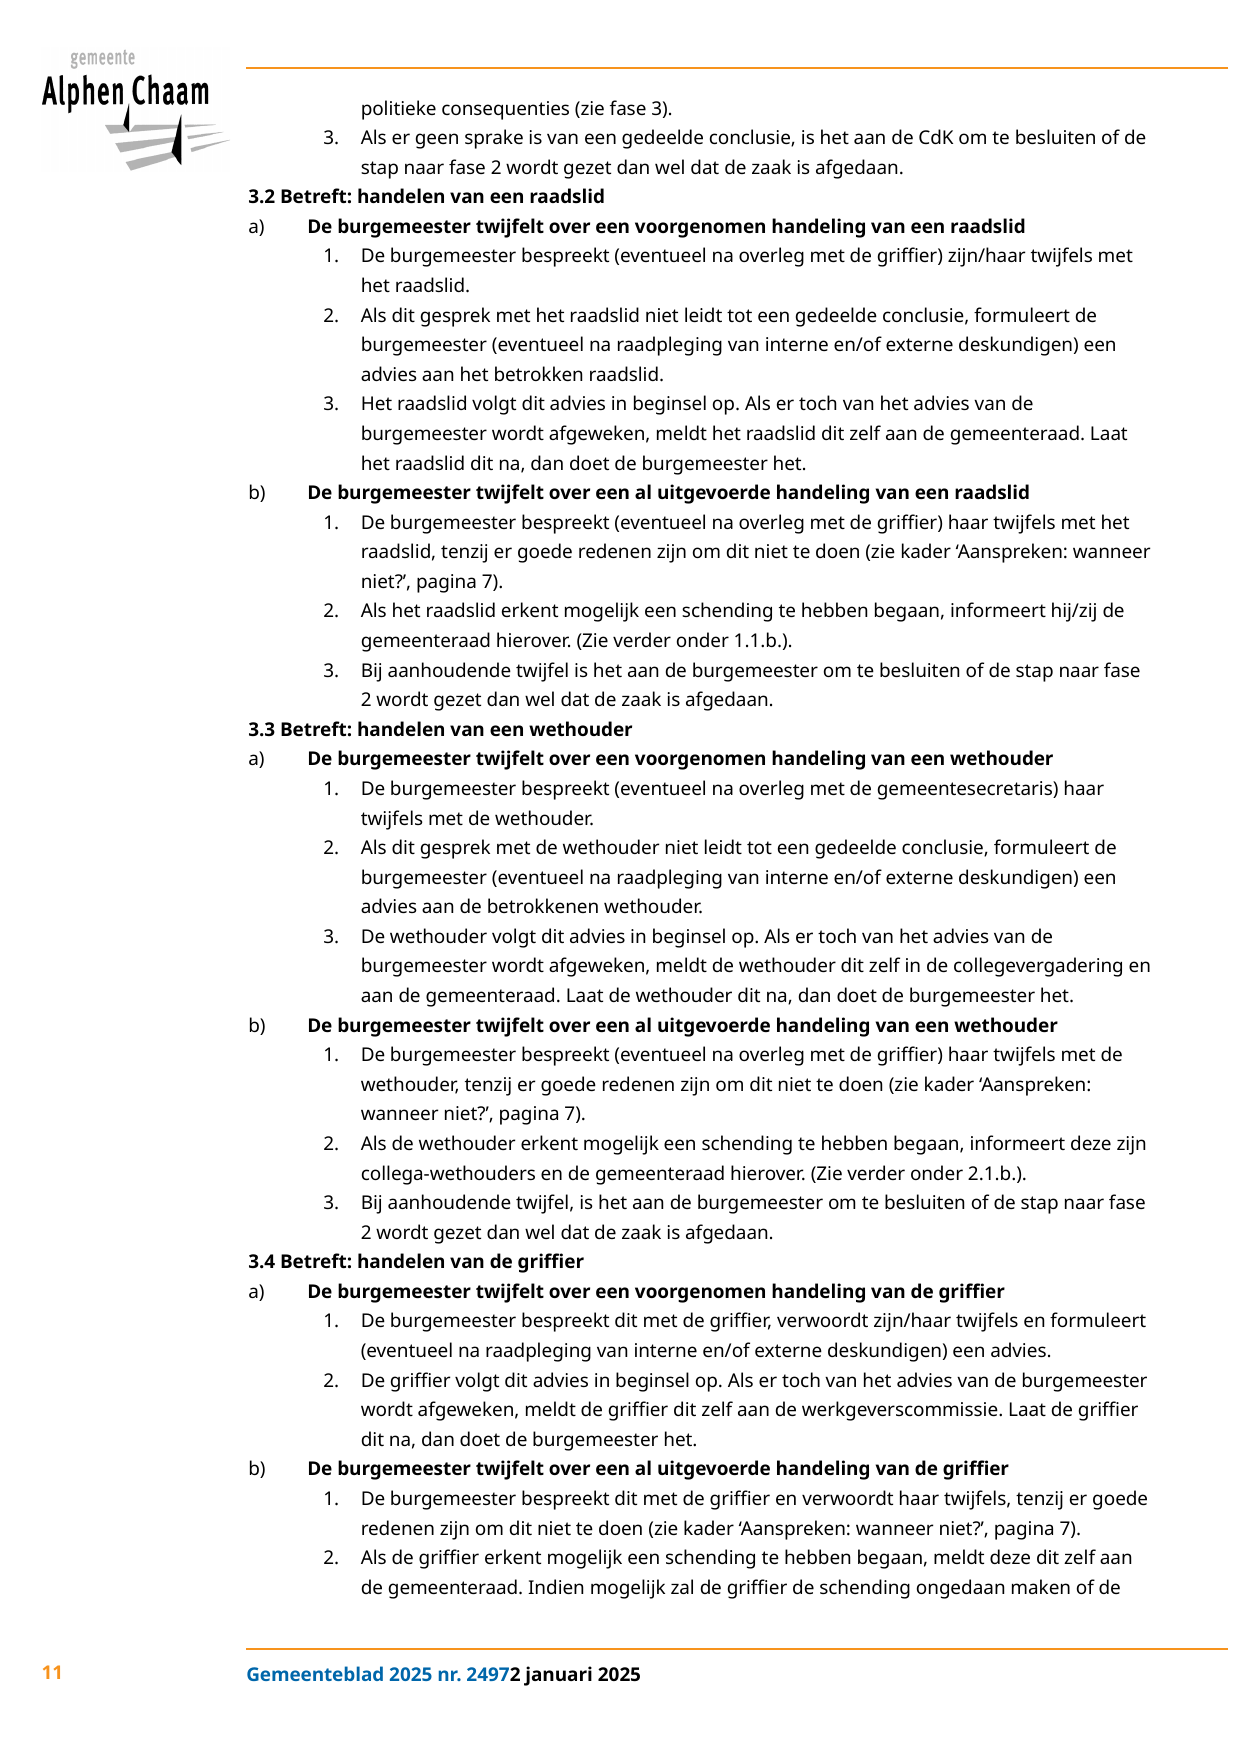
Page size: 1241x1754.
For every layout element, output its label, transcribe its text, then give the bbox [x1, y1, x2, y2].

list De burgemeester twijfelt over een al uitgevoerde handeling van een raadslid [248, 479, 1152, 505]
list Als het raadslid erkent mogelijk een schending te hebben begaan, informeert hij/zij de gemeenteraad hierover. (Zie verder onder 1.1.b.). [323, 598, 1152, 653]
picture [41, 47, 231, 172]
list Het raadslid volgt dit advies in beginsel op. Als er toch van het advies van de burgemeester wordt afgeweken, meldt het raadslid dit zelf aan de gemeenteraad. Laat het raadslid dit na, dan doet de burgemeester het. [323, 391, 1152, 476]
list De wethouder volgt dit advies in beginsel op. Als er toch van het advies van de burgemeester wordt afgeweken, meldt de wethouder dit zelf in de collegevergadering en aan de gemeenteraad. Laat de wethouder dit na, dan doet de burgemeester het. [323, 923, 1152, 1008]
list De griffier volgt dit advies in beginsel op. Als er toch van het advies van de burgemeester wordt afgeweken, meldt de griffier dit zelf aan de werkgeverscommissie. Laat de griffier dit na, dan doet de burgemeester het. [323, 1367, 1152, 1452]
list De burgemeester twijfelt over een voorgenomen handeling van een wethouder [248, 746, 1152, 771]
list De burgemeester bespreekt (eventueel na overleg met de gemeentesecretaris) haar twijfels met de wethouder. [323, 775, 1152, 831]
text 3.4 Betreft: handelen van de griffier [248, 1248, 1152, 1274]
text 3.3 Betreft: handelen van een wethouder [248, 716, 1152, 742]
list De burgemeester twijfelt over een voorgenomen handeling van een raadslid [248, 213, 1152, 239]
list Bij aanhoudende twijfel, is het aan de burgemeester om te besluiten of de stap naar fase 2 wordt gezet dan wel dat de zaak is afgedaan. [323, 1189, 1152, 1245]
list De burgemeester bespreekt (eventueel na overleg met de griffier) zijn/haar twijfels met het raadslid. [323, 243, 1152, 298]
list De burgemeester bespreekt dit met de griffier en verwoordt haar twijfels, tenzij er goede redenen zijn om dit niet te doen (zie kader ‘Aanspreken: wanneer niet?’, pagina 7). [323, 1485, 1152, 1541]
list De burgemeester bespreekt dit met de griffier, verwoordt zijn/haar twijfels en formuleert (eventueel na raadpleging van interne en/of externe deskundigen) een advies. [323, 1308, 1152, 1363]
list De burgemeester bespreekt (eventueel na overleg met de griffier) haar twijfels met het raadslid, tenzij er goede redenen zijn om dit niet te doen (zie kader ‘Aanspreken: wanneer niet?’, pagina 7). [323, 509, 1152, 594]
text 3.2 Betreft: handelen van een raadslid [248, 183, 1152, 209]
list De burgemeester twijfelt over een voorgenomen handeling van de griffier [248, 1278, 1152, 1304]
list Als de griffier erkent mogelijk een schending te hebben begaan, meldt deze dit zelf aan de gemeenteraad. Indien mogelijk zal de griffier de schending ongedaan maken of de [323, 1544, 1152, 1600]
list politieke consequenties (zie fase 3). [323, 95, 1152, 121]
list De burgemeester twijfelt over een al uitgevoerde handeling van een wethouder [248, 1012, 1152, 1038]
list De burgemeester twijfelt over een al uitgevoerde handeling van de griffier [248, 1456, 1152, 1481]
list Als dit gesprek met de wethouder niet leidt tot een gedeelde conclusie, formuleert de burgemeester (eventueel na raadpleging van interne en/of externe deskundigen) een advies aan de betrokkenen wethouder. [323, 834, 1152, 919]
list De burgemeester bespreekt (eventueel na overleg met de griffier) haar twijfels met de wethouder, tenzij er goede redenen zijn om dit niet te doen (zie kader ‘Aanspreken: wanneer niet?’, pagina 7). [323, 1041, 1152, 1126]
list Als de wethouder erkent mogelijk een schending te hebben begaan, informeert deze zijn collega-wethouders en de gemeenteraad hierover. (Zie verder onder 2.1.b.). [323, 1130, 1152, 1186]
list Als dit gesprek met het raadslid niet leidt tot een gedeelde conclusie, formuleert de burgemeester (eventueel na raadpleging van interne en/of externe deskundigen) een advies aan het betrokken raadslid. [323, 302, 1152, 387]
list Als er geen sprake is van een gedeelde conclusie, is het aan de CdK om te besluiten of de stap naar fase 2 wordt gezet dan wel dat de zaak is afgedaan. [323, 124, 1152, 180]
list Bij aanhoudende twijfel is het aan de burgemeester om te besluiten of de stap naar fase 2 wordt gezet dan wel dat de zaak is afgedaan. [323, 657, 1152, 712]
